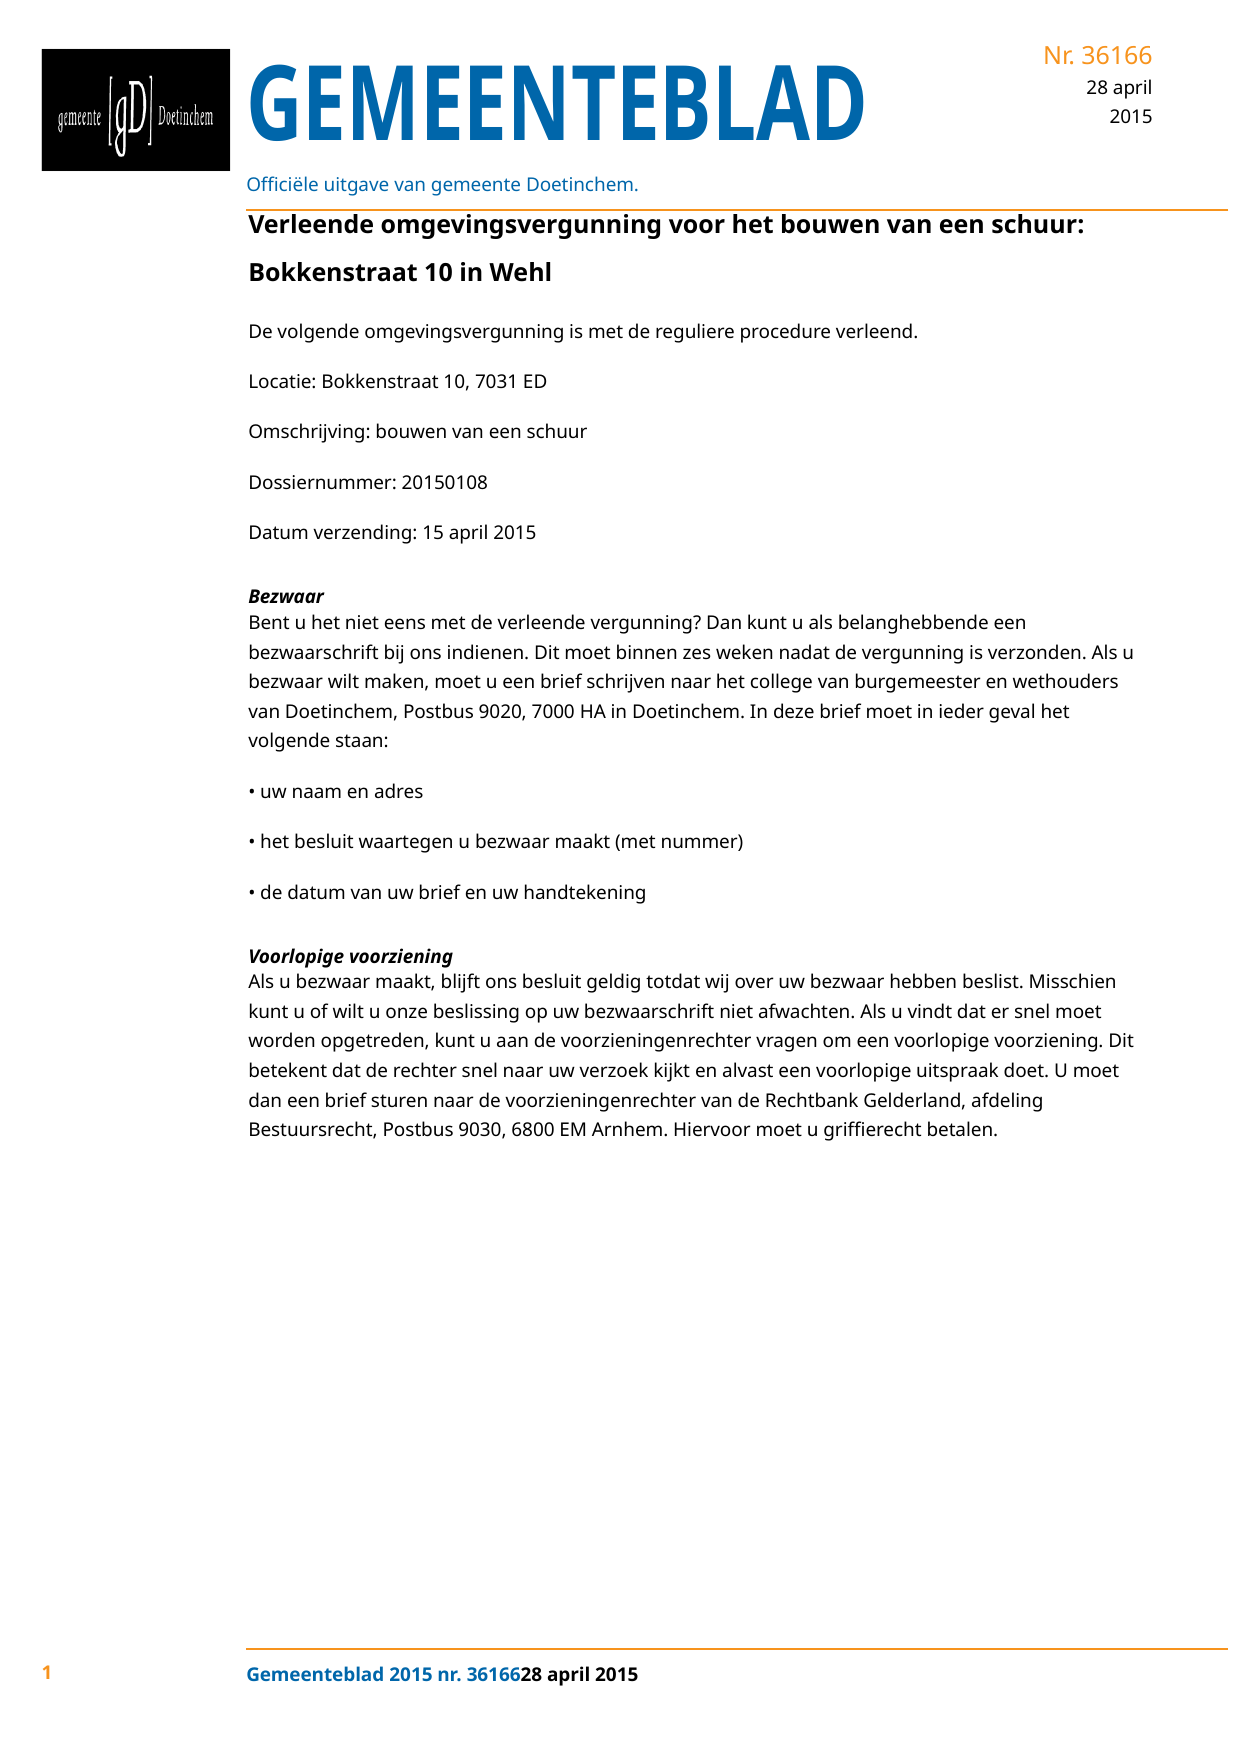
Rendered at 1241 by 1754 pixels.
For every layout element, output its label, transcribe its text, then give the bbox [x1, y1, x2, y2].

text • uw naam en adres [248, 778, 1152, 804]
text Verleende omgevingsvergunning voor het bouwen van een schuur: Bokkenstraat 10 in Wehl [248, 211, 1152, 288]
text Voorlopige voorziening [248, 943, 1152, 968]
text Datum verzending: 15 april 2015 [248, 519, 1152, 545]
text • het besluit waartegen u bezwaar maakt (met nummer) [248, 828, 1152, 854]
text • de datum van uw brief en uw handtekening [248, 879, 1152, 904]
text Bent u het niet eens met de verleende vergunning? Dan kunt u als belanghebbende een bezwaarschrift bij ons indienen. Dit moet binnen zes weken nadat de vergunning is verzonden. Als u bezwaar wilt maken, moet u een brief schrijven naar het college van burgemeester en wethouders van Doetinchem, Postbus 9020, 7000 HA in Doetinchem. In deze brief moet in ieder geval het volgende staan: [248, 609, 1152, 753]
text De volgende omgevingsvergunning is met de reguliere procedure verleend. [248, 318, 1152, 344]
text Locatie: Bokkenstraat 10, 7031 ED [248, 368, 1152, 394]
text Bezwaar [248, 583, 1152, 609]
text Als u bezwaar maakt, blijft ons besluit geldig totdat wij over uw bezwaar hebben beslist. Misschien kunt u of wilt u onze beslissing op uw bezwaarschrift niet afwachten. Als u vindt dat er snel moet worden opgetreden, kunt u aan de voorzieningenrechter vragen om een voorlopige voorziening. Dit betekent dat de rechter snel naar uw verzoek kijkt en alvast een voorlopige uitspraak doet. U moet dan een brief sturen naar de voorzieningenrechter van de Rechtbank Gelderland, afdeling Bestuursrecht, Postbus 9030, 6800 EM Arnhem. Hiervoor moet u griffierecht betalen. [248, 968, 1152, 1142]
text Dossiernummer: 20150108 [248, 469, 1152, 495]
picture [41, 47, 231, 172]
text Omschrijving: bouwen van een schuur [248, 419, 1152, 444]
